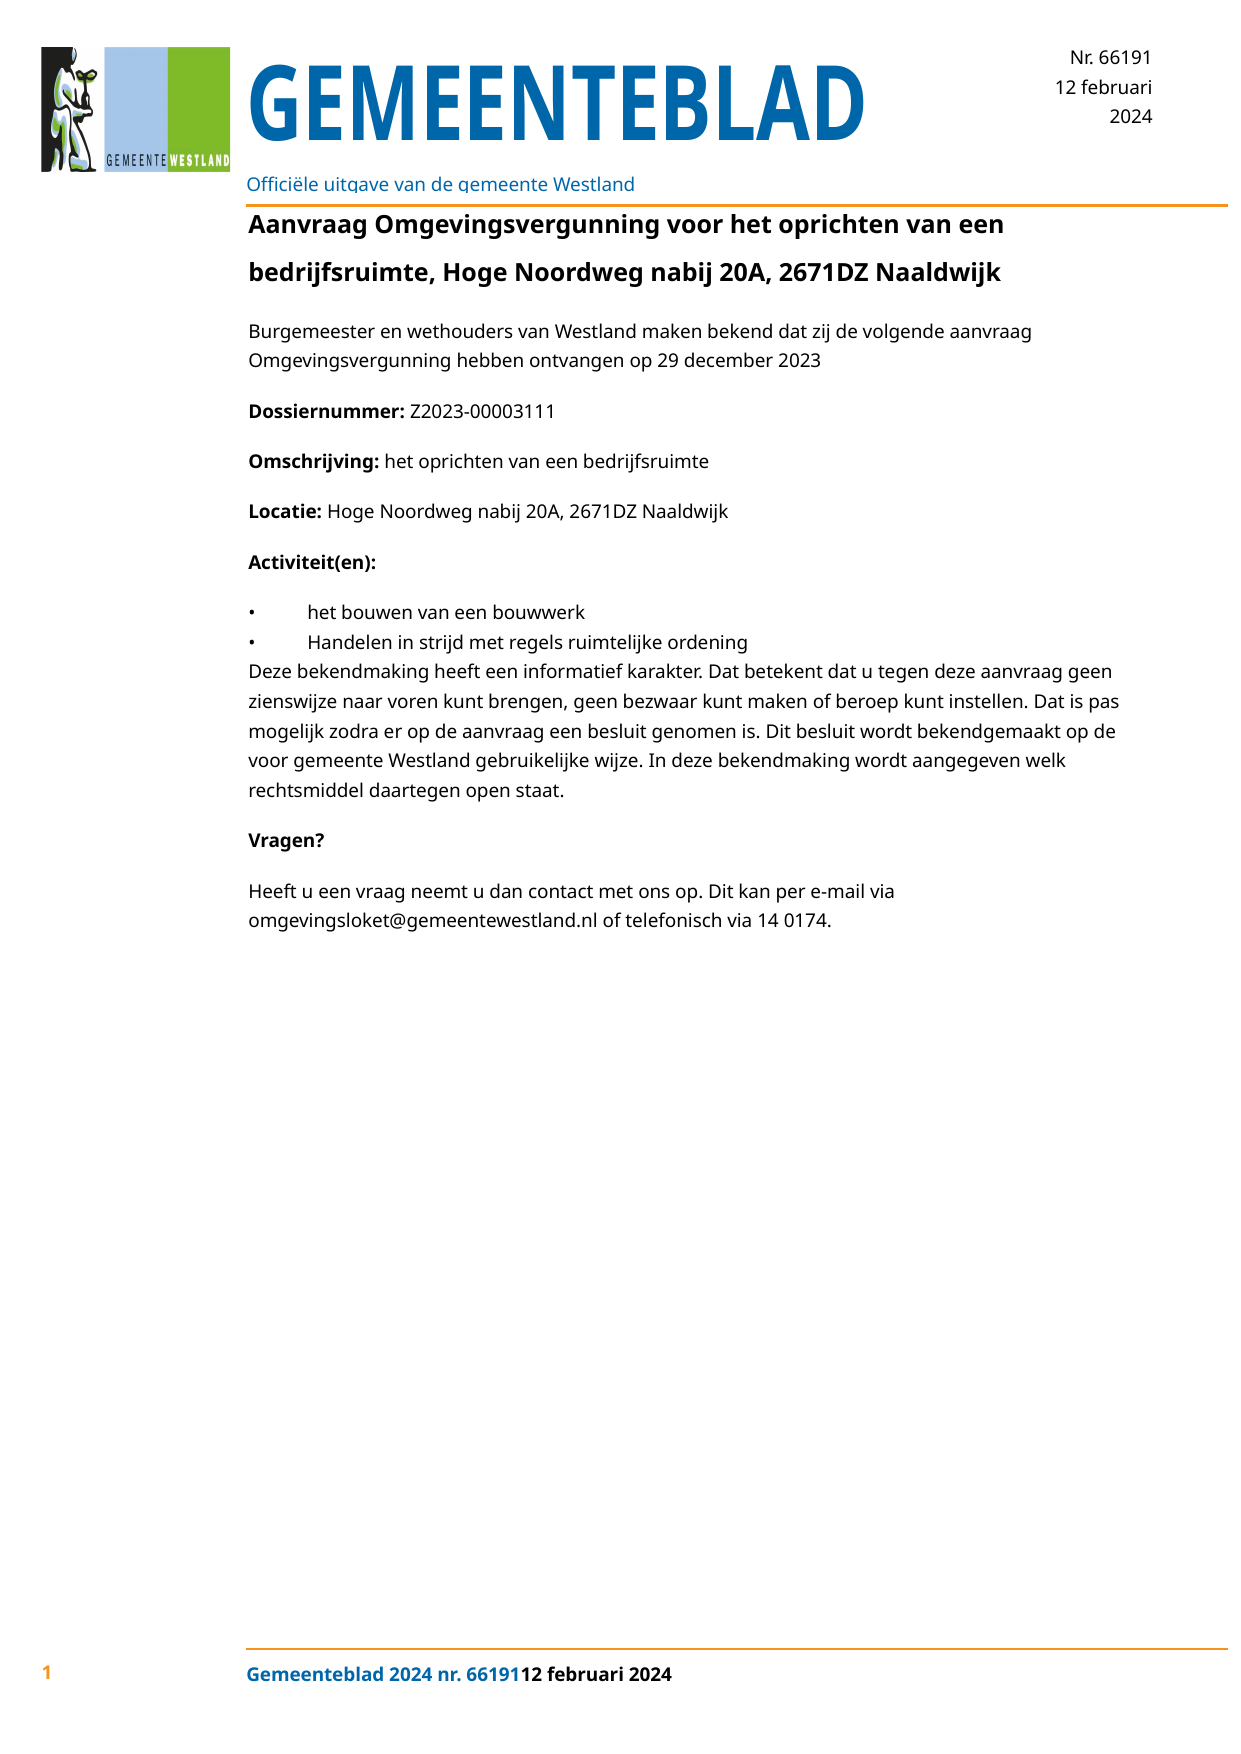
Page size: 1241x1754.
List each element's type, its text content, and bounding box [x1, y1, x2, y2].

picture [41, 47, 231, 172]
list het bouwen van een bouwwerk [248, 599, 1152, 625]
text Burgemeester en wethouders van Westland maken bekend dat zij de volgende aanvraag Omgevingsvergunning hebben ontvangen op 29 december 2023 [248, 318, 1152, 373]
text Aanvraag Omgevingsvergunning voor het oprichten van een bedrijfsruimte, Hoge Noordweg nabij 20A, 2671DZ Naaldwijk [248, 207, 1152, 288]
text Dossiernummer: Z2023-00003111 [248, 398, 1152, 424]
text Vragen? [248, 827, 1152, 853]
text Locatie: Hoge Noordweg nabij 20A, 2671DZ Naaldwijk [248, 499, 1152, 524]
text Deze bekendmaking heeft een informatief karakter. Dat betekent dat u tegen deze aanvraag geen zienswijze naar voren kunt brengen, geen bezwaar kunt maken of beroep kunt instellen. Dat is pas mogelijk zodra er op de aanvraag een besluit genomen is. Dit besluit wordt bekendgemaakt op de voor gemeente Westland gebruikelijke wijze. In deze bekendmaking wordt aangegeven welk rechtsmiddel daartegen open staat. [248, 659, 1152, 803]
text Activiteit(en): [248, 549, 1152, 575]
list Handelen in strijd met regels ruimtelijke ordening [248, 629, 1152, 655]
text Heeft u een vraag neemt u dan contact met ons op. Dit kan per e-mail via omgevingsloket@gemeentewestland.nl of telefonisch via 14 0174. [248, 878, 1152, 933]
text Omschrijving: het oprichten van een bedrijfsruimte [248, 448, 1152, 474]
